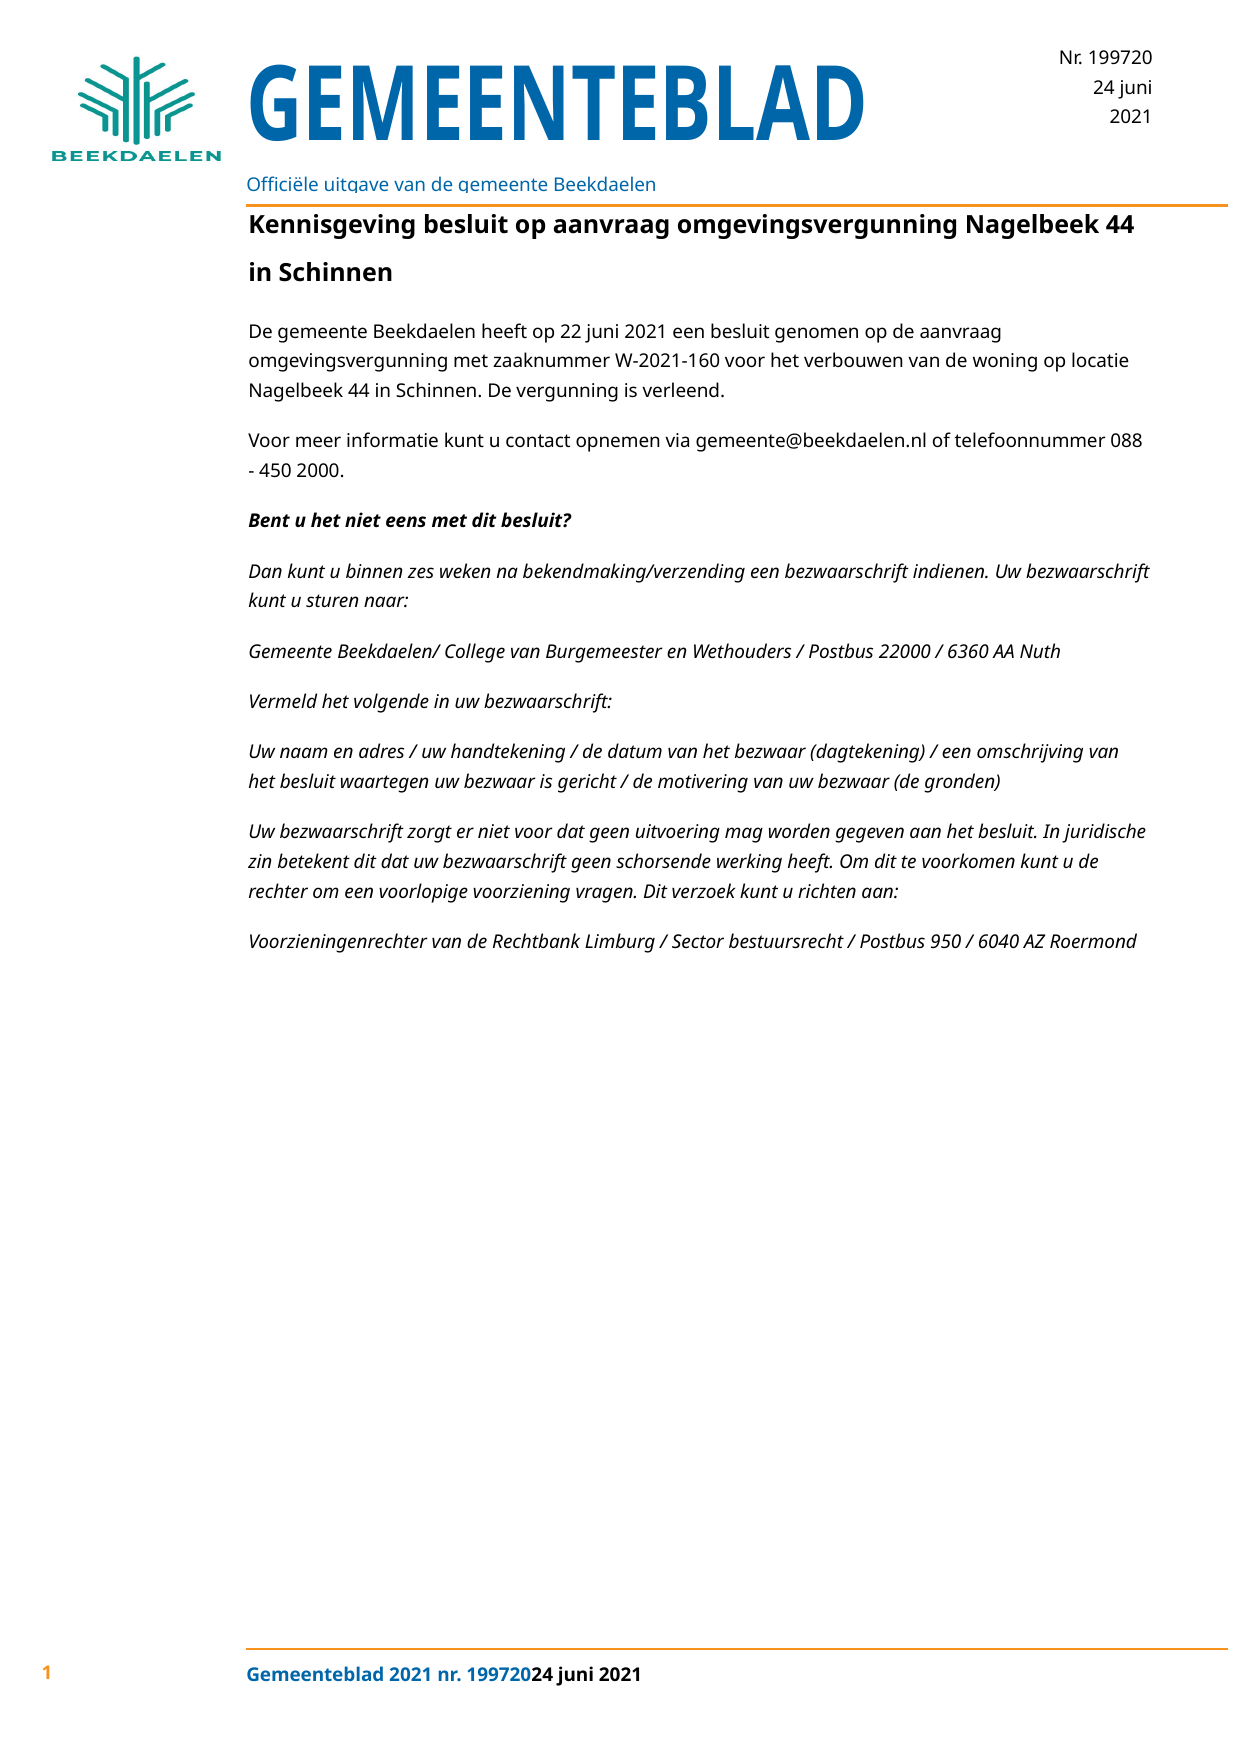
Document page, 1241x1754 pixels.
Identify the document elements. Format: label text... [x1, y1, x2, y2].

text Dan kunt u binnen zes weken na bekendmaking/verzending een bezwaarschrift indienen. Uw bezwaarschrift kunt u sturen naar: [248, 558, 1152, 613]
text Kennisgeving besluit op aanvraag omgevingsvergunning Nagelbeek 44 in Schinnen [248, 207, 1152, 288]
picture [41, 47, 231, 172]
text De gemeente Beekdaelen heeft op 22 juni 2021 een besluit genomen op de aanvraag omgevingsvergunning met zaaknummer W-2021-160 voor het verbouwen van de woning op locatie Nagelbeek 44 in Schinnen. De vergunning is verleend. [248, 318, 1152, 403]
text Gemeente Beekdaelen/ College van Burgemeester en Wethouders / Postbus 22000 / 6360 AA Nuth [248, 638, 1152, 664]
text Bent u het niet eens met dit besluit? [248, 507, 1152, 533]
text Vermeld het volgende in uw bezwaarschrift: [248, 688, 1152, 714]
text Voor meer informatie kunt u contact opnemen via gemeente@beekdaelen.nl of telefoonnummer 088 - 450 2000. [248, 427, 1152, 483]
text Uw bezwaarschrift zorgt er niet voor dat geen uitvoering mag worden gegeven aan het besluit. In juridische zin betekent dit dat uw bezwaarschrift geen schorsende werking heeft. Om dit te voorkomen kunt u de rechter om een voorlopige voorziening vragen. Dit verzoek kunt u richten aan: [248, 819, 1152, 904]
text Voorzieningenrechter van de Rechtbank Limburg / Sector bestuursrecht / Postbus 950 / 6040 AZ Roermond [248, 928, 1152, 954]
text Uw naam en adres / uw handtekening / de datum van het bezwaar (dagtekening) / een omschrijving van het besluit waartegen uw bezwaar is gericht / de motivering van uw bezwaar (de gronden) [248, 739, 1152, 794]
